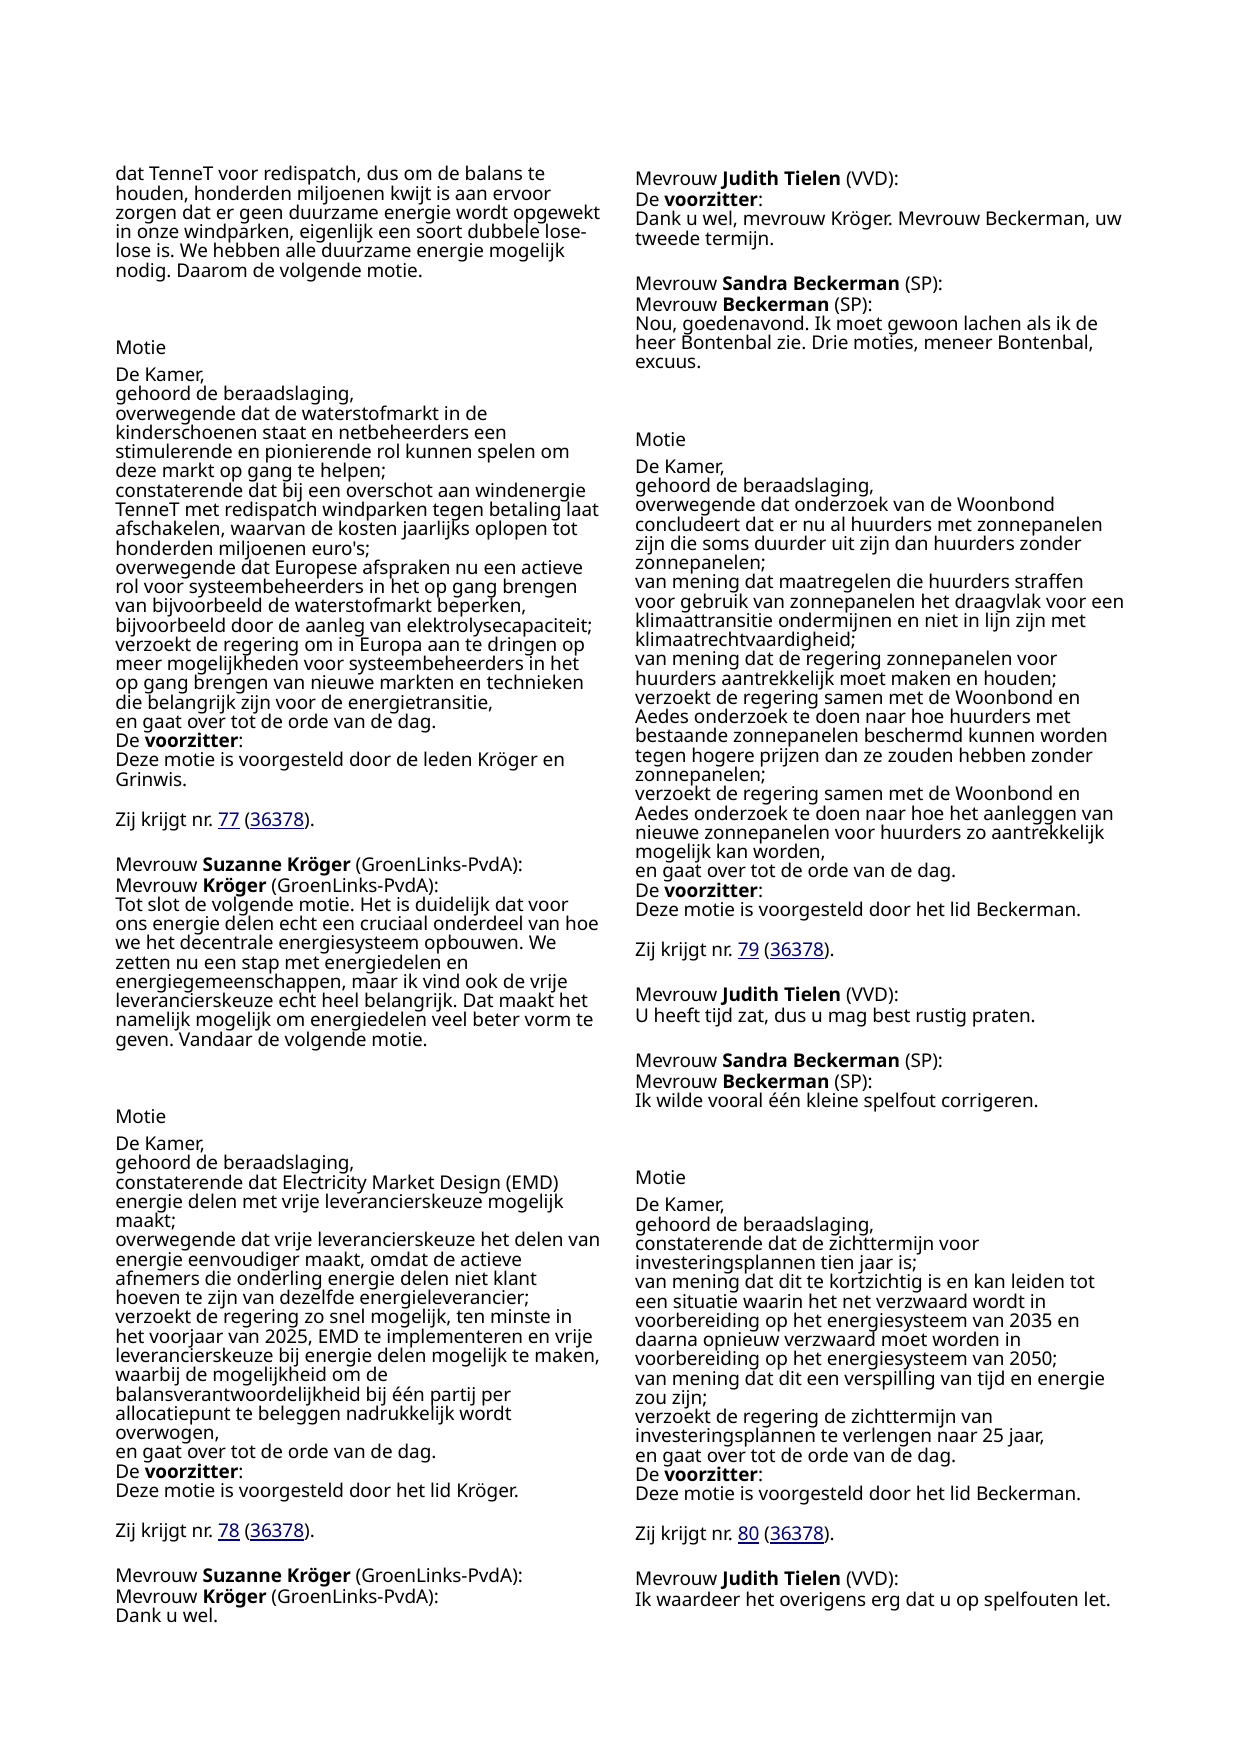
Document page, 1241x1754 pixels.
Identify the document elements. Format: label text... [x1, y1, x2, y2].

text Mevrouw Kröger (GroenLinks-PvdA): [115, 1588, 605, 1607]
text verzoekt de regering zo snel mogelijk, ten minste in het voorjaar van 2025, EMD te implementeren en vrije leverancierskeuze bij energie delen mogelijk te maken, waarbij de mogelijkheid om de balansverantwoordelijkheid bij één partij per allocatiepunt te beleggen nadrukkelijk wordt overwogen, [115, 1308, 605, 1443]
text U heeft tijd zat, dus u mag best rustig praten. [635, 1007, 1125, 1026]
text Mevrouw Suzanne Kröger (GroenLinks-PvdA): [115, 1562, 605, 1588]
text constaterende dat de zichttermijn voor investeringsplannen tien jaar is; [635, 1235, 1125, 1273]
text gehoord de beraadslaging, [635, 1216, 1125, 1235]
text Dank u wel. [115, 1607, 605, 1626]
text Mevrouw Judith Tielen (VVD): [635, 1565, 1125, 1591]
text Zij krijgt nr. 79 (36378). [635, 941, 1125, 960]
text Ik waardeer het overigens erg dat u op spelfouten let. [635, 1591, 1125, 1610]
text Motie [635, 1164, 1125, 1190]
text Dank u wel, mevrouw Kröger. Mevrouw Beckerman, uw tweede termijn. [635, 210, 1125, 249]
text Mevrouw Kröger (GroenLinks-PvdA): [115, 877, 605, 896]
text De voorzitter: [635, 1466, 1125, 1485]
text gehoord de beraadslaging, [635, 477, 1125, 496]
text De Kamer, [115, 1135, 605, 1154]
text dat TenneT voor redispatch, dus om de balans te houden, honderden miljoenen kwijt is aan ervoor zorgen dat er geen duurzame energie wordt opgewekt in onze windparken, eigenlijk een soort dubbele lose-lose is. We hebben alle duurzame energie mogelijk nodig. Daarom de volgende motie. [115, 165, 605, 281]
text Zij krijgt nr. 78 (36378). [115, 1522, 605, 1541]
text Zij krijgt nr. 77 (36378). [115, 811, 605, 830]
text Deze motie is voorgesteld door het lid Beckerman. [635, 901, 1125, 920]
text Ik wilde vooral één kleine spelfout corrigeren. [635, 1092, 1125, 1111]
text constaterende dat Electricity Market Design (EMD) energie delen met vrije leverancierskeuze mogelijk maakt; [115, 1174, 605, 1231]
text gehoord de beraadslaging, [115, 385, 605, 404]
text Nou, goedenavond. Ik moet gewoon lachen als ik de heer Bontenbal zie. Drie moties, meneer Bontenbal, excuus. [635, 315, 1125, 373]
text De Kamer, [115, 366, 605, 385]
text De voorzitter: [115, 1463, 605, 1482]
text De voorzitter: [635, 191, 1125, 210]
text Mevrouw Sandra Beckerman (SP): [635, 270, 1125, 296]
text Motie [635, 426, 1125, 452]
text Zij krijgt nr. 80 (36378). [635, 1525, 1125, 1544]
text en gaat over tot de orde van de dag. [115, 713, 605, 732]
text en gaat over tot de orde van de dag. [635, 862, 1125, 882]
text Deze motie is voorgesteld door het lid Beckerman. [635, 1485, 1125, 1504]
text Mevrouw Suzanne Kröger (GroenLinks-PvdA): [115, 851, 605, 877]
text overwegende dat Europese afspraken nu een actieve rol voor systeembeheerders in het op gang brengen van bijvoorbeeld de waterstofmarkt beperken, bijvoorbeeld door de aanleg van elektrolysecapaciteit; [115, 559, 605, 636]
text Mevrouw Beckerman (SP): [635, 296, 1125, 315]
text verzoekt de regering om in Europa aan te dringen op meer mogelijkheden voor systeembeheerders in het op gang brengen van nieuwe markten en technieken die belangrijk zijn voor de energietransitie, [115, 636, 605, 713]
text overwegende dat vrije leverancierskeuze het delen van energie eenvoudiger maakt, omdat de actieve afnemers die onderling energie delen niet klant hoeven te zijn van dezelfde energieleverancier; [115, 1231, 605, 1308]
text en gaat over tot de orde van de dag. [635, 1447, 1125, 1466]
text Mevrouw Judith Tielen (VVD): [635, 981, 1125, 1007]
text overwegende dat onderzoek van de Woonbond concludeert dat er nu al huurders met zonnepanelen zijn die soms duurder uit zijn dan huurders zonder zonnepanelen; [635, 496, 1125, 573]
text Mevrouw Judith Tielen (VVD): [635, 165, 1125, 191]
text De Kamer, [635, 458, 1125, 477]
text van mening dat de regering zonnepanelen voor huurders aantrekkelijk moet maken en houden; [635, 650, 1125, 689]
text overwegende dat de waterstofmarkt in de kinderschoenen staat en netbeheerders een stimulerende en pionierende rol kunnen spelen om deze markt op gang te helpen; [115, 404, 605, 482]
text Mevrouw Beckerman (SP): [635, 1073, 1125, 1092]
text Deze motie is voorgesteld door het lid Kröger. [115, 1482, 605, 1501]
text Motie [115, 334, 605, 360]
text Motie [115, 1103, 605, 1129]
text Tot slot de volgende motie. Het is duidelijk dat voor ons energie delen echt een cruciaal onderdeel van hoe we het decentrale energiesysteem opbouwen. We zetten nu een stap met energiedelen en energiegemeenschappen, maar ik vind ook de vrije leverancierskeuze echt heel belangrijk. Dat maakt het namelijk mogelijk om energiedelen veel beter vorm te geven. Vandaar de volgende motie. [115, 896, 605, 1050]
text De voorzitter: [115, 732, 605, 751]
text en gaat over tot de orde van de dag. [115, 1443, 605, 1463]
text constaterende dat bij een overschot aan windenergie TenneT met redispatch windparken tegen betaling laat afschakelen, waarvan de kosten jaarlijks oplopen tot honderden miljoenen euro's; [115, 482, 605, 559]
text verzoekt de regering samen met de Woonbond en Aedes onderzoek te doen naar hoe huurders met bestaande zonnepanelen beschermd kunnen worden tegen hogere prijzen dan ze zouden hebben zonder zonnepanelen; [635, 689, 1125, 785]
text Deze motie is voorgesteld door de leden Kröger en Grinwis. [115, 751, 605, 790]
text van mening dat dit een verspilling van tijd en energie zou zijn; [635, 1370, 1125, 1408]
text van mening dat dit te kortzichtig is en kan leiden tot een situatie waarin het net verzwaard wordt in voorbereiding op het energiesysteem van 2035 en daarna opnieuw verzwaard moet worden in voorbereiding op het energiesysteem van 2050; [635, 1273, 1125, 1370]
text verzoekt de regering de zichttermijn van investeringsplannen te verlengen naar 25 jaar, [635, 1408, 1125, 1447]
text De voorzitter: [635, 882, 1125, 901]
text van mening dat maatregelen die huurders straffen voor gebruik van zonnepanelen het draagvlak voor een klimaattransitie ondermijnen en niet in lijn zijn met klimaatrechtvaardigheid; [635, 573, 1125, 650]
text verzoekt de regering samen met de Woonbond en Aedes onderzoek te doen naar hoe het aanleggen van nieuwe zonnepanelen voor huurders zo aantrekkelijk mogelijk kan worden, [635, 785, 1125, 862]
text Mevrouw Sandra Beckerman (SP): [635, 1047, 1125, 1073]
text gehoord de beraadslaging, [115, 1154, 605, 1174]
text De Kamer, [635, 1196, 1125, 1216]
